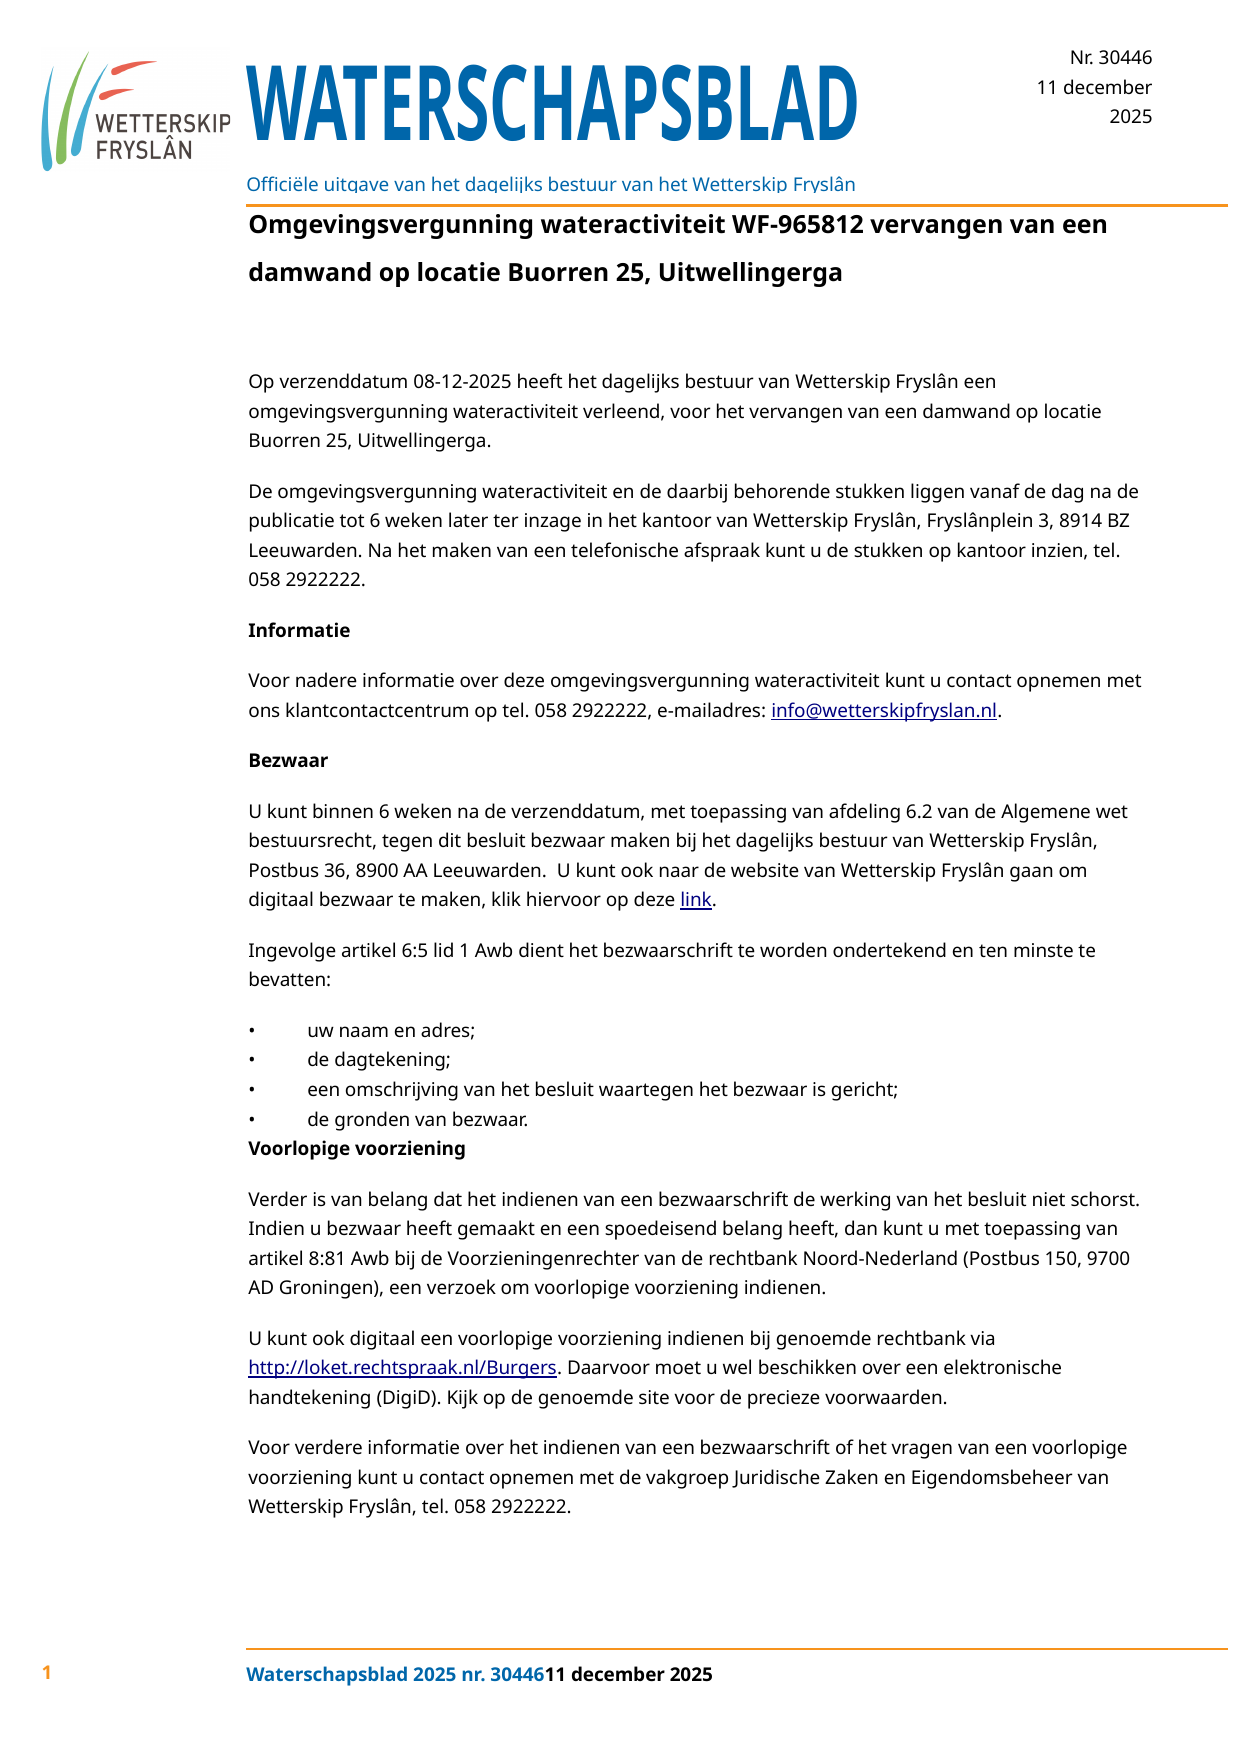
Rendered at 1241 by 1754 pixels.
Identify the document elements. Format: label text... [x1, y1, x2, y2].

list de gronden van bezwaar. [248, 1106, 1152, 1132]
text U kunt ook digitaal een voorlopige voorziening indienen bij genoemde rechtbank via http://loket.rechtspraak.nl/Burgers. Daarvoor moet u wel beschikken over een elektronische handtekening (DigiD). Kijk op de genoemde site voor de precieze voorwaarden. [248, 1325, 1152, 1410]
text U kunt binnen 6 weken na de verzenddatum, met toepassing van afdeling 6.2 van de Algemene wet bestuursrecht, tegen dit besluit bezwaar maken bij het dagelijks bestuur van Wetterskip Fryslân, Postbus 36, 8900 AA Leeuwarden. U kunt ook naar de website van Wetterskip Fryslân gaan om digitaal bezwaar te maken, klik hiervoor op deze link. [248, 798, 1152, 912]
text Op verzenddatum 08-12-2025 heeft het dagelijks bestuur van Wetterskip Fryslân een omgevingsvergunning wateractiviteit verleend, voor het vervangen van een damwand op locatie Buorren 25, Uitwellingerga. [248, 368, 1152, 453]
text Omgevingsvergunning wateractiviteit WF-965812 vervangen van een damwand op locatie Buorren 25, Uitwellingerga [248, 207, 1152, 288]
text Verder is van belang dat het indienen van een bezwaarschrift de werking van het besluit niet schorst. Indien u bezwaar heeft gemaakt en een spoedeisend belang heeft, dan kunt u met toepassing van artikel 8:81 Awb bij de Voorzieningenrechter van de rechtbank Noord-Nederland (Postbus 150, 9700 AD Groningen), een verzoek om voorlopige voorziening indienen. [248, 1186, 1152, 1300]
text Voor verdere informatie over het indienen van een bezwaarschrift of het vragen van een voorlopige voorziening kunt u contact opnemen met de vakgroep Juridische Zaken en Eigendomsbeheer van Wetterskip Fryslân, tel. 058 2922222. [248, 1434, 1152, 1519]
list een omschrijving van het besluit waartegen het bezwaar is gericht; [248, 1076, 1152, 1102]
text Voorlopige voorziening [248, 1135, 1152, 1161]
text Ingevolge artikel 6:5 lid 1 Awb dient het bezwaarschrift te worden ondertekend en ten minste te bevatten: [248, 937, 1152, 992]
list uw naam en adres; [248, 1017, 1152, 1043]
picture [41, 47, 231, 172]
text Bezwaar [248, 747, 1152, 773]
list de dagtekening; [248, 1047, 1152, 1072]
text De omgevingsvergunning wateractiviteit en de daarbij behorende stukken liggen vanaf de dag na de publicatie tot 6 weken later ter inzage in het kantoor van Wetterskip Fryslân, Fryslânplein 3, 8914 BZ Leeuwarden. Na het maken van een telefonische afspraak kunt u de stukken op kantoor inzien, tel. 058 2922222. [248, 478, 1152, 592]
text Informatie [248, 617, 1152, 643]
text Voor nadere informatie over deze omgevingsvergunning wateractiviteit kunt u contact opnemen met ons klantcontactcentrum op tel. 058 2922222, e-mailadres: info@wetterskipfryslan.nl. [248, 667, 1152, 723]
